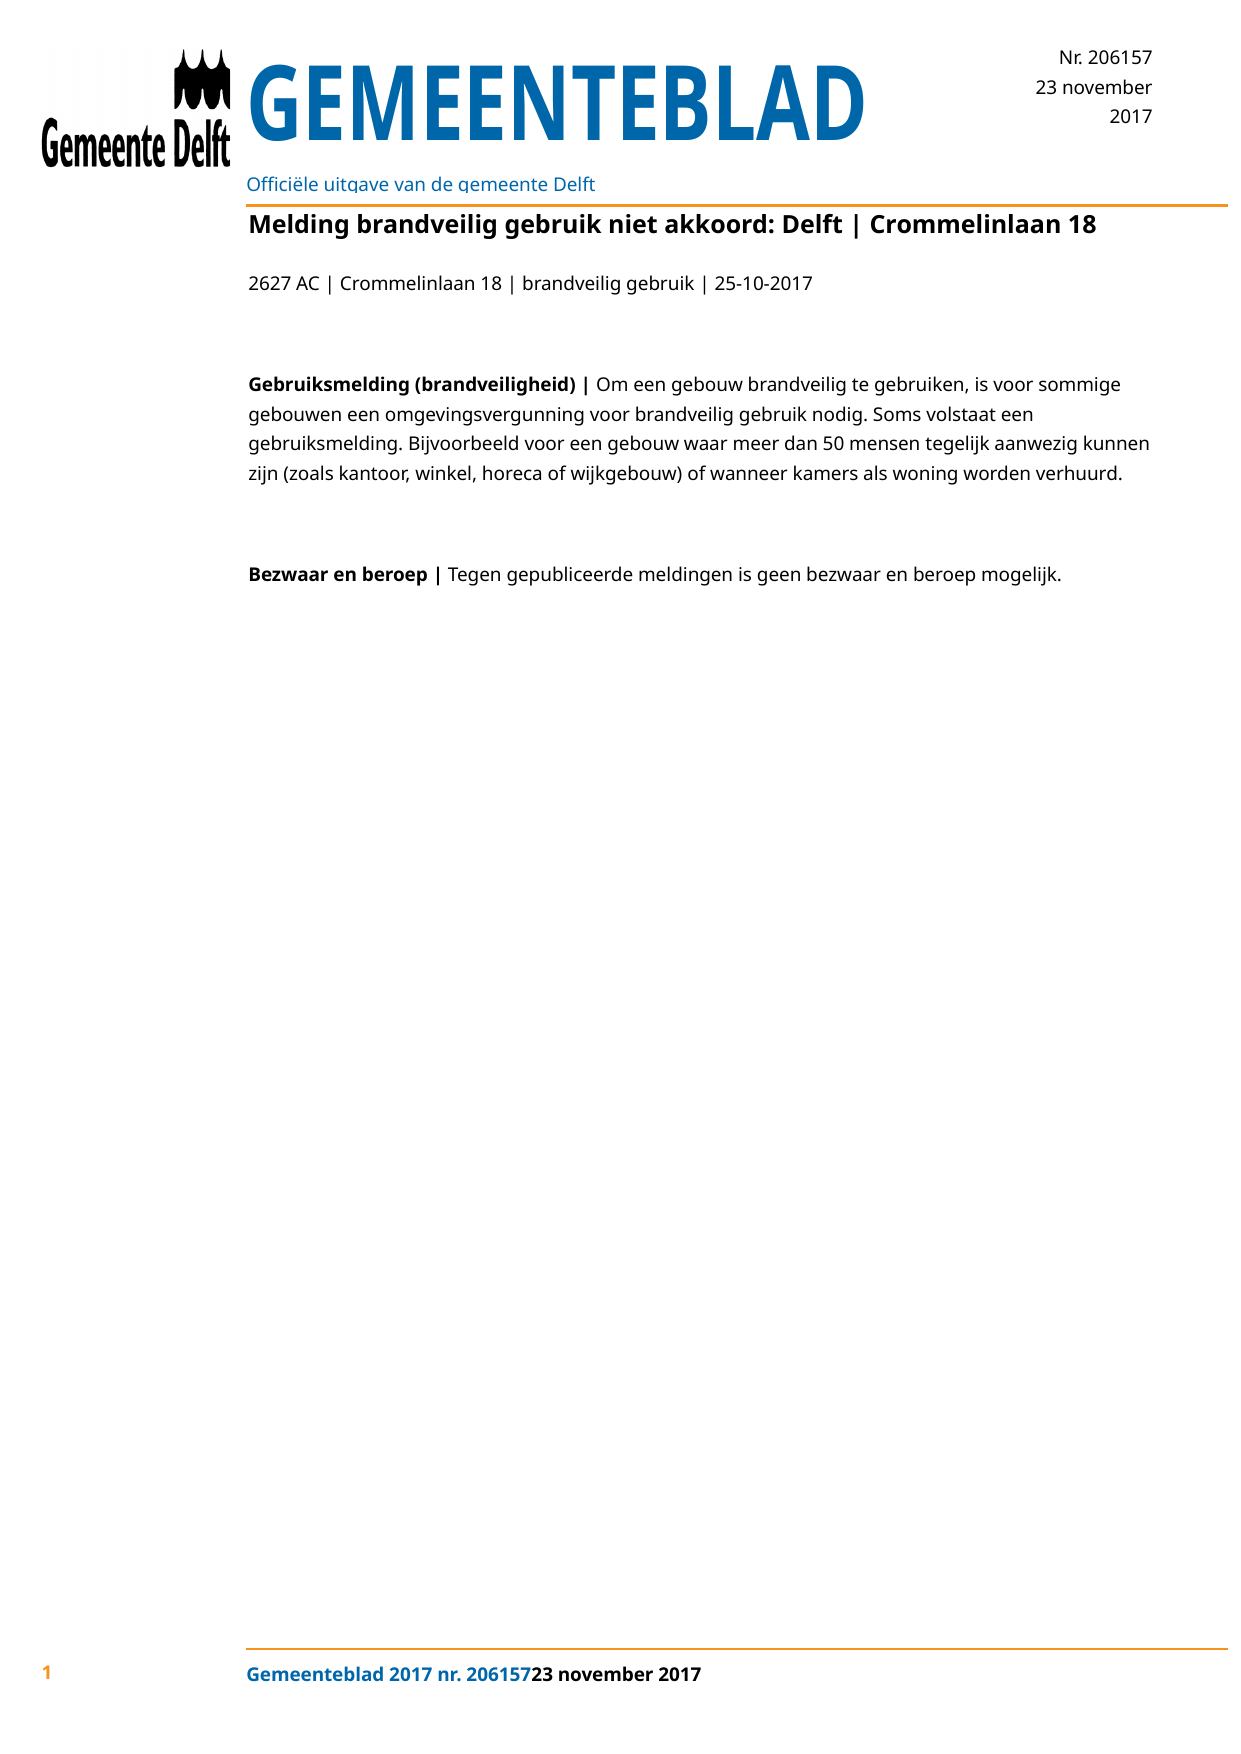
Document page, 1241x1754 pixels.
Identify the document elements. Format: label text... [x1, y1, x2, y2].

text Melding brandveilig gebruik niet akkoord: Delft | Crommelinlaan 18 [248, 207, 1152, 241]
text Bezwaar en beroep | Tegen gepubliceerde meldingen is geen bezwaar en beroep mogelijk. [248, 561, 1152, 586]
picture [41, 47, 231, 172]
text Gebruiksmelding (brandveiligheid) | Om een gebouw brandveilig te gebruiken, is voor sommige gebouwen een omgevingsvergunning voor brandveilig gebruik nodig. Soms volstaat een gebruiksmelding. Bijvoorbeeld voor een gebouw waar meer dan 50 mensen tegelijk aanwezig kunnen zijn (zoals kantoor, winkel, horeca of wijkgebouw) of wanneer kamers als woning worden verhuurd. [248, 371, 1152, 486]
text 2627 AC | Crommelinlaan 18 | brandveilig gebruik | 25-10-2017 [248, 270, 1152, 296]
